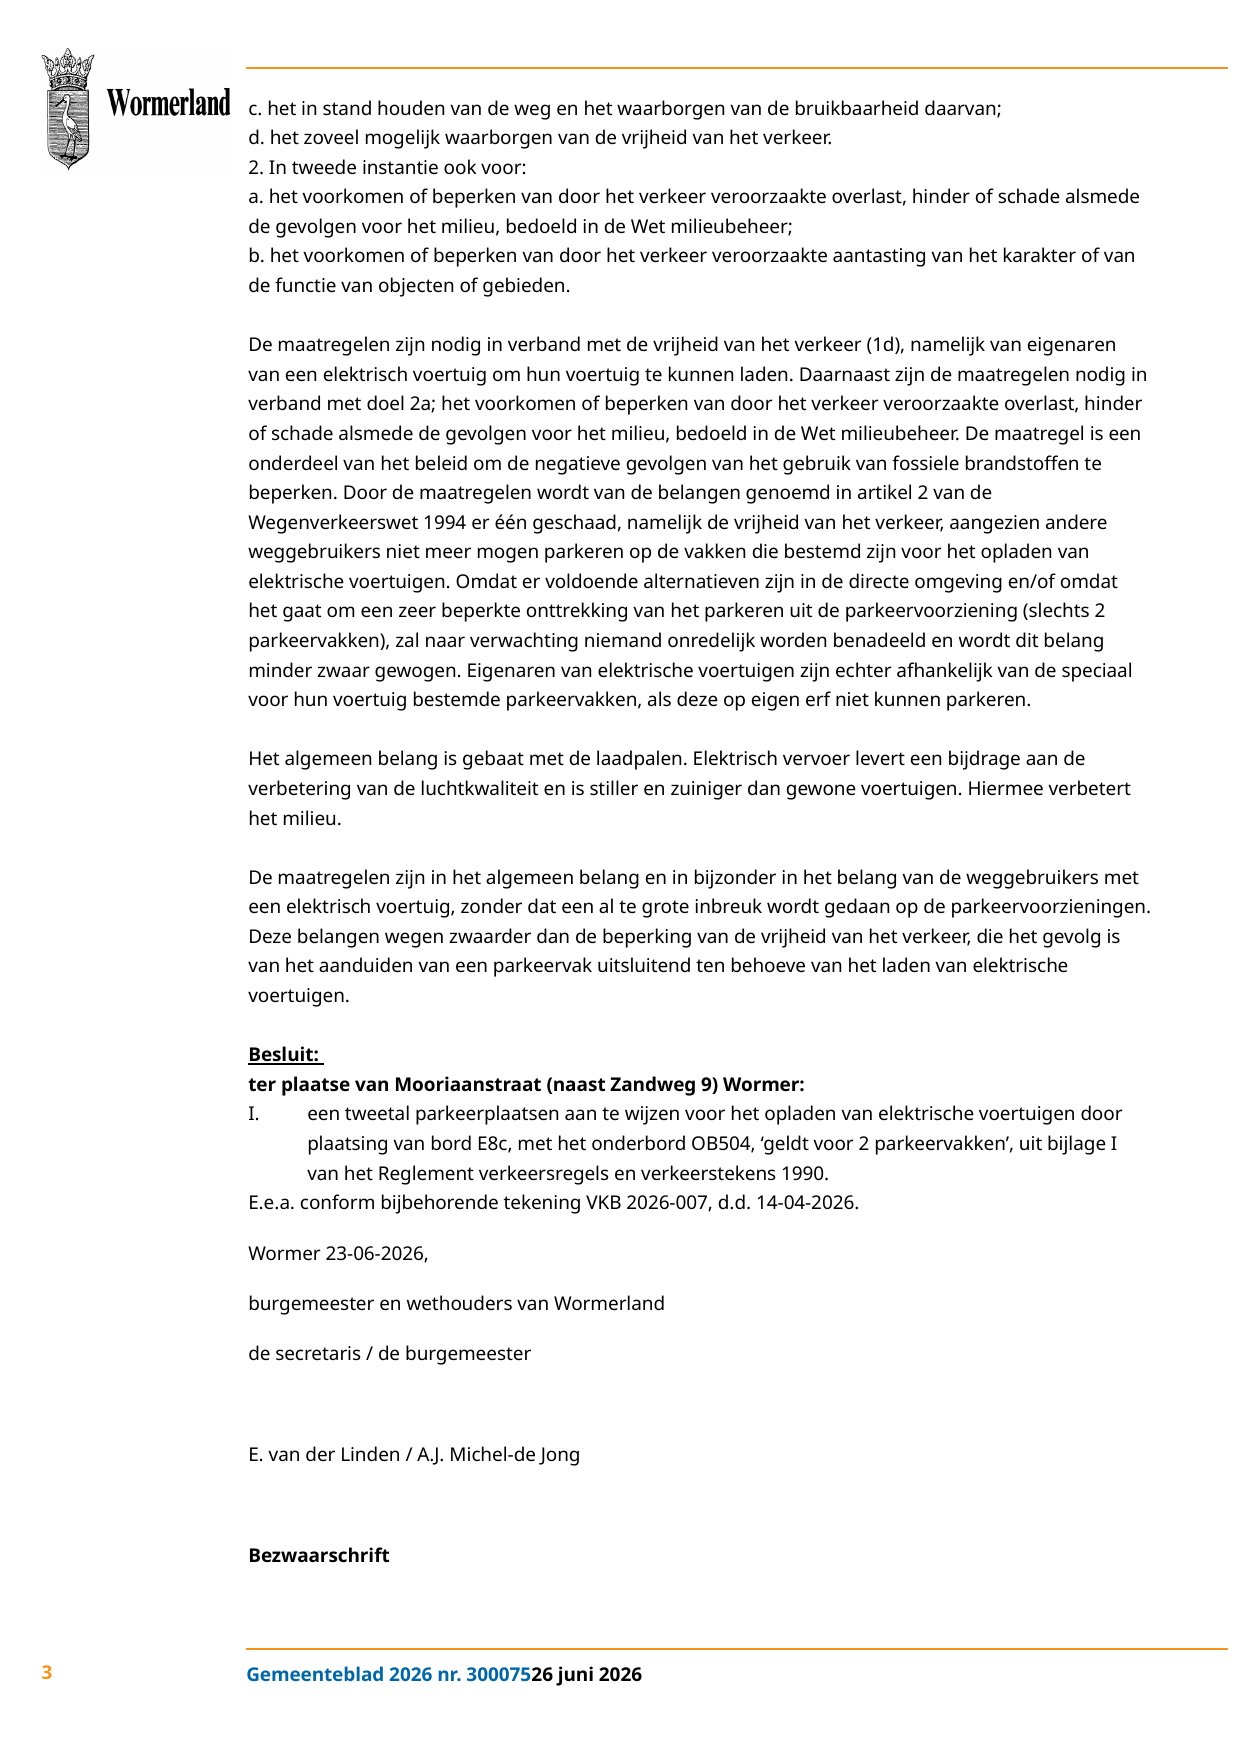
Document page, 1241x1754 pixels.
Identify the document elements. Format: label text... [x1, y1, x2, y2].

text De maatregelen zijn in het algemeen belang en in bijzonder in het belang van de weggebruikers met een elektrisch voertuig, zonder dat een al te grote inbreuk wordt gedaan op de parkeervoorzieningen. Deze belangen wegen zwaarder dan de beperking van de vrijheid van het verkeer, die het gevolg is van het aanduiden van een parkeervak uitsluitend ten behoeve van het laden van elektrische voertuigen. [248, 864, 1152, 1008]
text Besluit: [248, 1041, 1152, 1067]
text b. het voorkomen of beperken van door het verkeer veroorzaakte aantasting van het karakter of van de functie van objecten of gebieden. [248, 243, 1152, 298]
text a. het voorkomen of beperken van door het verkeer veroorzaakte overlast, hinder of schade alsmede de gevolgen voor het milieu, bedoeld in de Wet milieubeheer; [248, 183, 1152, 239]
picture [41, 47, 231, 172]
text d. het zoveel mogelijk waarborgen van de vrijheid van het verkeer. [248, 124, 1152, 150]
text Het algemeen belang is gebaat met de laadpalen. Elektrisch vervoer levert een bijdrage aan de verbetering van de luchtkwaliteit en is stiller en zuiniger dan gewone voertuigen. Hiermee verbetert het milieu. [248, 746, 1152, 831]
text De maatregelen zijn nodig in verband met de vrijheid van het verkeer (1d), namelijk van eigenaren van een elektrisch voertuig om hun voertuig te kunnen laden. Daarnaast zijn de maatregelen nodig in verband met doel 2a; het voorkomen of beperken van door het verkeer veroorzaakte overlast, hinder of schade alsmede de gevolgen voor het milieu, bedoeld in de Wet milieubeheer. De maatregel is een onderdeel van het beleid om de negatieve gevolgen van het gebruik van fossiele brandstoffen te beperken. Door de maatregelen wordt van de belangen genoemd in artikel 2 van de Wegenverkeerswet 1994 er één geschaad, namelijk de vrijheid van het verkeer, aangezien andere weggebruikers niet meer mogen parkeren op de vakken die bestemd zijn voor het opladen van elektrische voertuigen. Omdat er voldoende alternatieven zijn in de directe omgeving en/of omdat het gaat om een zeer beperkte onttrekking van het parkeren uit de parkeervoorziening (slechts 2 parkeervakken), zal naar verwachting niemand onredelijk worden benadeeld en wordt dit belang minder zwaar gewogen. Eigenaren van elektrische voertuigen zijn echter afhankelijk van de speciaal voor hun voertuig bestemde parkeervakken, als deze op eigen erf niet kunnen parkeren. [248, 331, 1152, 712]
text Wormer 23-06-2026, [248, 1240, 1152, 1266]
text c. het in stand houden van de weg en het waarborgen van de bruikbaarheid daarvan; [248, 95, 1152, 121]
text burgemeester en wethouders van Wormerland [248, 1290, 1152, 1316]
list een tweetal parkeerplaatsen aan te wijzen voor het opladen van elektrische voertuigen door plaatsing van bord E8c, met het onderbord OB504, ‘geldt voor 2 parkeervakken’, uit bijlage I van het Reglement verkeersregels en verkeerstekens 1990. [248, 1101, 1152, 1186]
text Bezwaarschrift [248, 1542, 1152, 1568]
text de secretaris / de burgemeester [248, 1341, 1152, 1366]
text E.e.a. conform bijbehorende tekening VKB 2026-007, d.d. 14-04-2026. [248, 1189, 1152, 1215]
text ter plaatse van Mooriaanstraat (naast Zandweg 9) Wormer: [248, 1071, 1152, 1097]
text 2. In tweede instantie ook voor: [248, 154, 1152, 180]
text E. van der Linden / A.J. Michel-de Jong [248, 1441, 1152, 1467]
